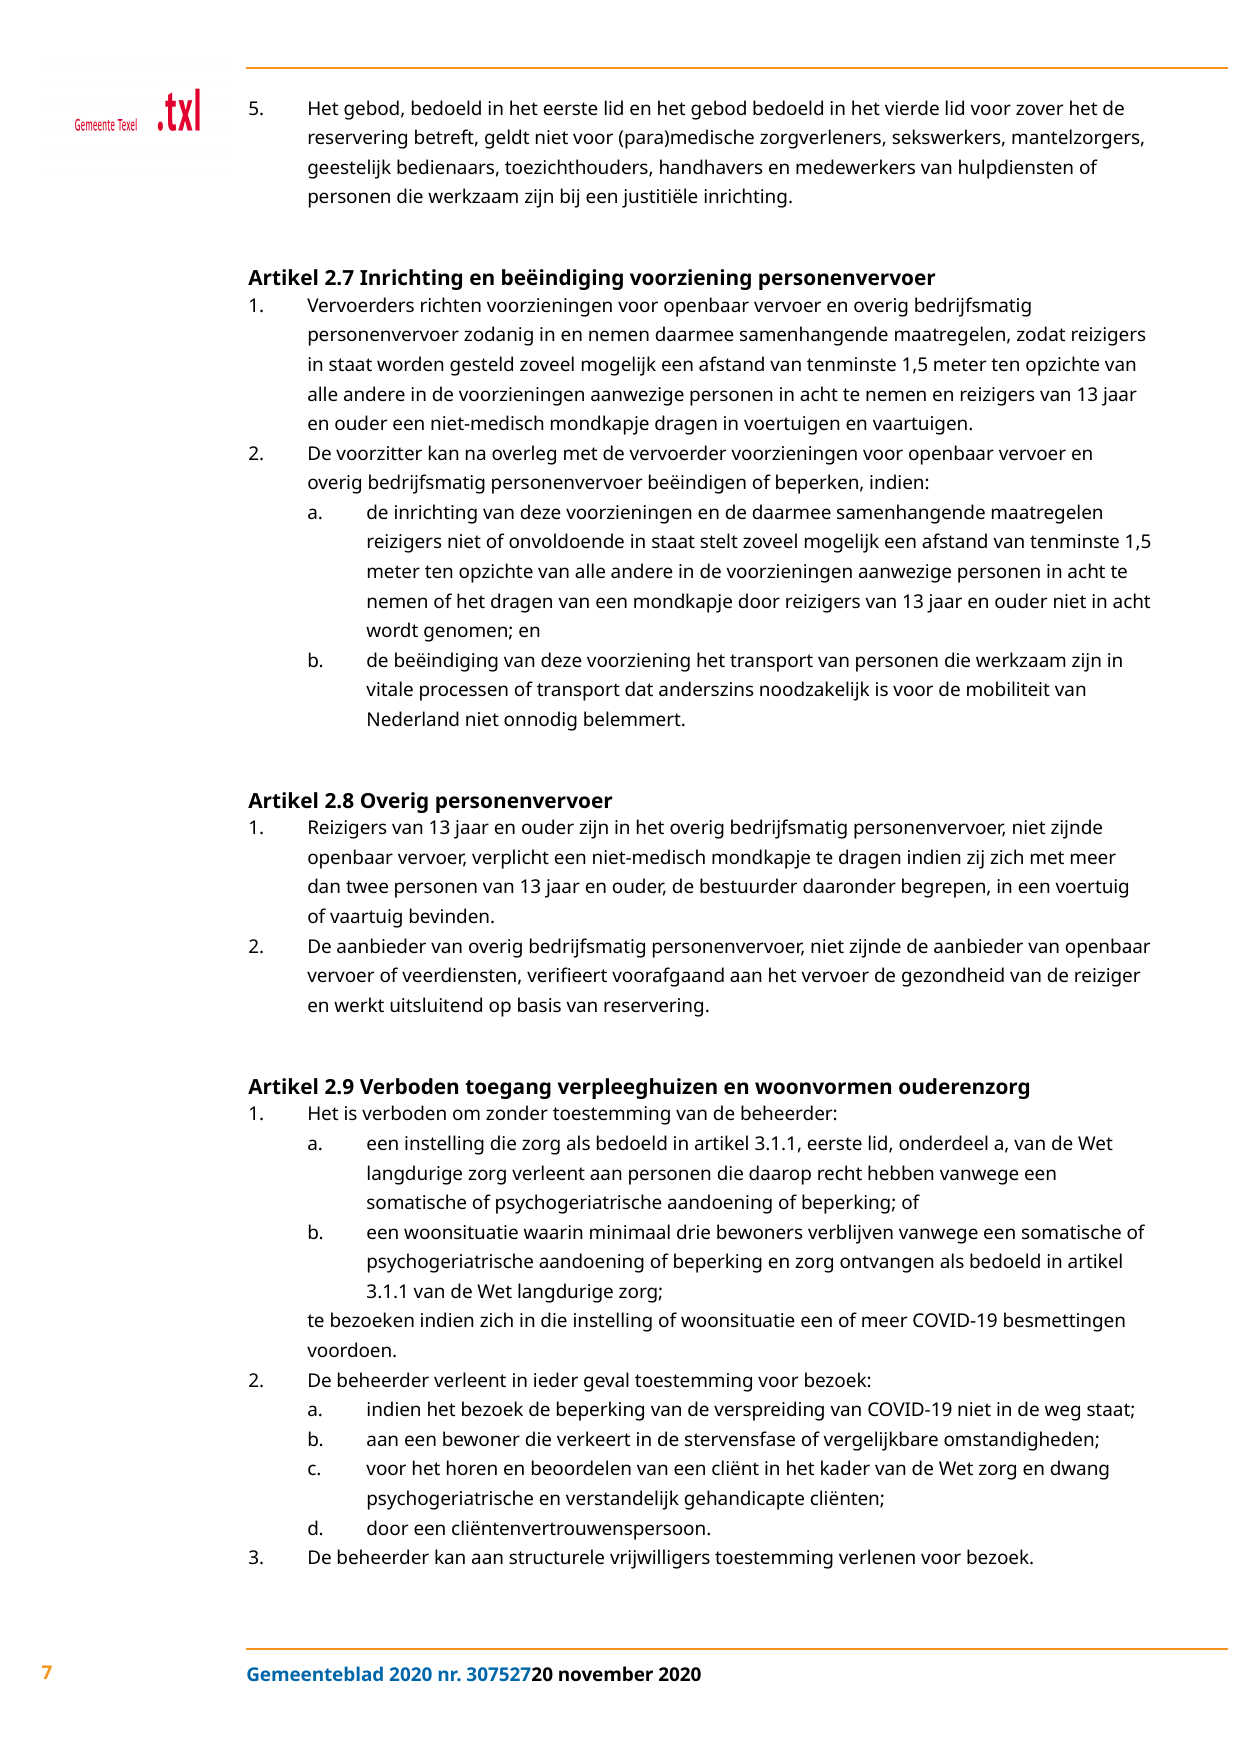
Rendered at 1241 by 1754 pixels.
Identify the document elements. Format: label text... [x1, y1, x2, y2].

list De beheerder kan aan structurele vrijwilligers toestemming verlenen voor bezoek. [248, 1544, 1152, 1570]
list een instelling die zorg als bedoeld in artikel 3.1.1, eerste lid, onderdeel a, van de Wet langdurige zorg verleent aan personen die daarop recht hebben vanwege een somatische of psychogeriatrische aandoening of beperking; of [307, 1130, 1152, 1215]
text Artikel 2.7 Inrichting en beëindiging voorziening personenvervoer [248, 263, 1152, 292]
list voor het horen en beoordelen van een cliënt in het kader van de Wet zorg en dwang psychogeriatrische en verstandelijk gehandicapte cliënten; [307, 1456, 1152, 1511]
picture [41, 47, 231, 172]
list Het is verboden om zonder toestemming van de beheerder: [248, 1101, 1152, 1126]
text Artikel 2.8 Overig personenvervoer [248, 786, 1152, 814]
list door een cliëntenvertrouwenspersoon. [307, 1515, 1152, 1540]
list een woonsituatie waarin minimaal drie bewoners verblijven vanwege een somatische of psychogeriatrische aandoening of beperking en zorg ontvangen als bedoeld in artikel 3.1.1 van de Wet langdurige zorg; [307, 1219, 1152, 1304]
list te bezoeken indien zich in die instelling of woonsituatie een of meer COVID-19 besmettingen voordoen. [248, 1308, 1152, 1363]
list de beëindiging van deze voorziening het transport van personen die werkzaam zijn in vitale processen of transport dat anderszins noodzakelijk is voor de mobiliteit van Nederland niet onnodig belemmert. [307, 647, 1152, 732]
list indien het bezoek de beperking van de verspreiding van COVID-19 niet in de weg staat; [307, 1396, 1152, 1422]
list aan een bewoner die verkeert in de stervensfase of vergelijkbare omstandigheden; [307, 1426, 1152, 1452]
list De voorzitter kan na overleg met de vervoerder voorzieningen voor openbaar vervoer en overig bedrijfsmatig personenvervoer beëindigen of beperken, indien: [248, 440, 1152, 495]
list Vervoerders richten voorzieningen voor openbaar vervoer en overig bedrijfsmatig personenvervoer zodanig in en nemen daarmee samenhangende maatregelen, zodat reizigers in staat worden gesteld zoveel mogelijk een afstand van tenminste 1,5 meter ten opzichte van alle andere in de voorzieningen aanwezige personen in acht te nemen en reizigers van 13 jaar en ouder een niet-medisch mondkapje dragen in voertuigen en vaartuigen. [248, 292, 1152, 436]
list Reizigers van 13 jaar en ouder zijn in het overig bedrijfsmatig personenvervoer, niet zijnde openbaar vervoer, verplicht een niet-medisch mondkapje te dragen indien zij zich met meer dan twee personen van 13 jaar en ouder, de bestuurder daaronder begrepen, in een voertuig of vaartuig bevinden. [248, 814, 1152, 929]
list de inrichting van deze voorzieningen en de daarmee samenhangende maatregelen reizigers niet of onvoldoende in staat stelt zoveel mogelijk een afstand van tenminste 1,5 meter ten opzichte van alle andere in de voorzieningen aanwezige personen in acht te nemen of het dragen van een mondkapje door reizigers van 13 jaar en ouder niet in acht wordt genomen; en [307, 499, 1152, 643]
list Het gebod, bedoeld in het eerste lid en het gebod bedoeld in het vierde lid voor zover het de reservering betreft, geldt niet voor (para)medische zorgverleners, sekswerkers, mantelzorgers, geestelijk bedienaars, toezichthouders, handhavers en medewerkers van hulpdiensten of personen die werkzaam zijn bij een justitiële inrichting. [248, 95, 1152, 209]
list De beheerder verleent in ieder geval toestemming voor bezoek: [248, 1367, 1152, 1392]
list De aanbieder van overig bedrijfsmatig personenvervoer, niet zijnde de aanbieder van openbaar vervoer of veerdiensten, verifieert voorafgaand aan het vervoer de gezondheid van de reiziger en werkt uitsluitend op basis van reservering. [248, 933, 1152, 1018]
text Artikel 2.9 Verboden toegang verpleeghuizen en woonvormen ouderenzorg [248, 1072, 1152, 1101]
